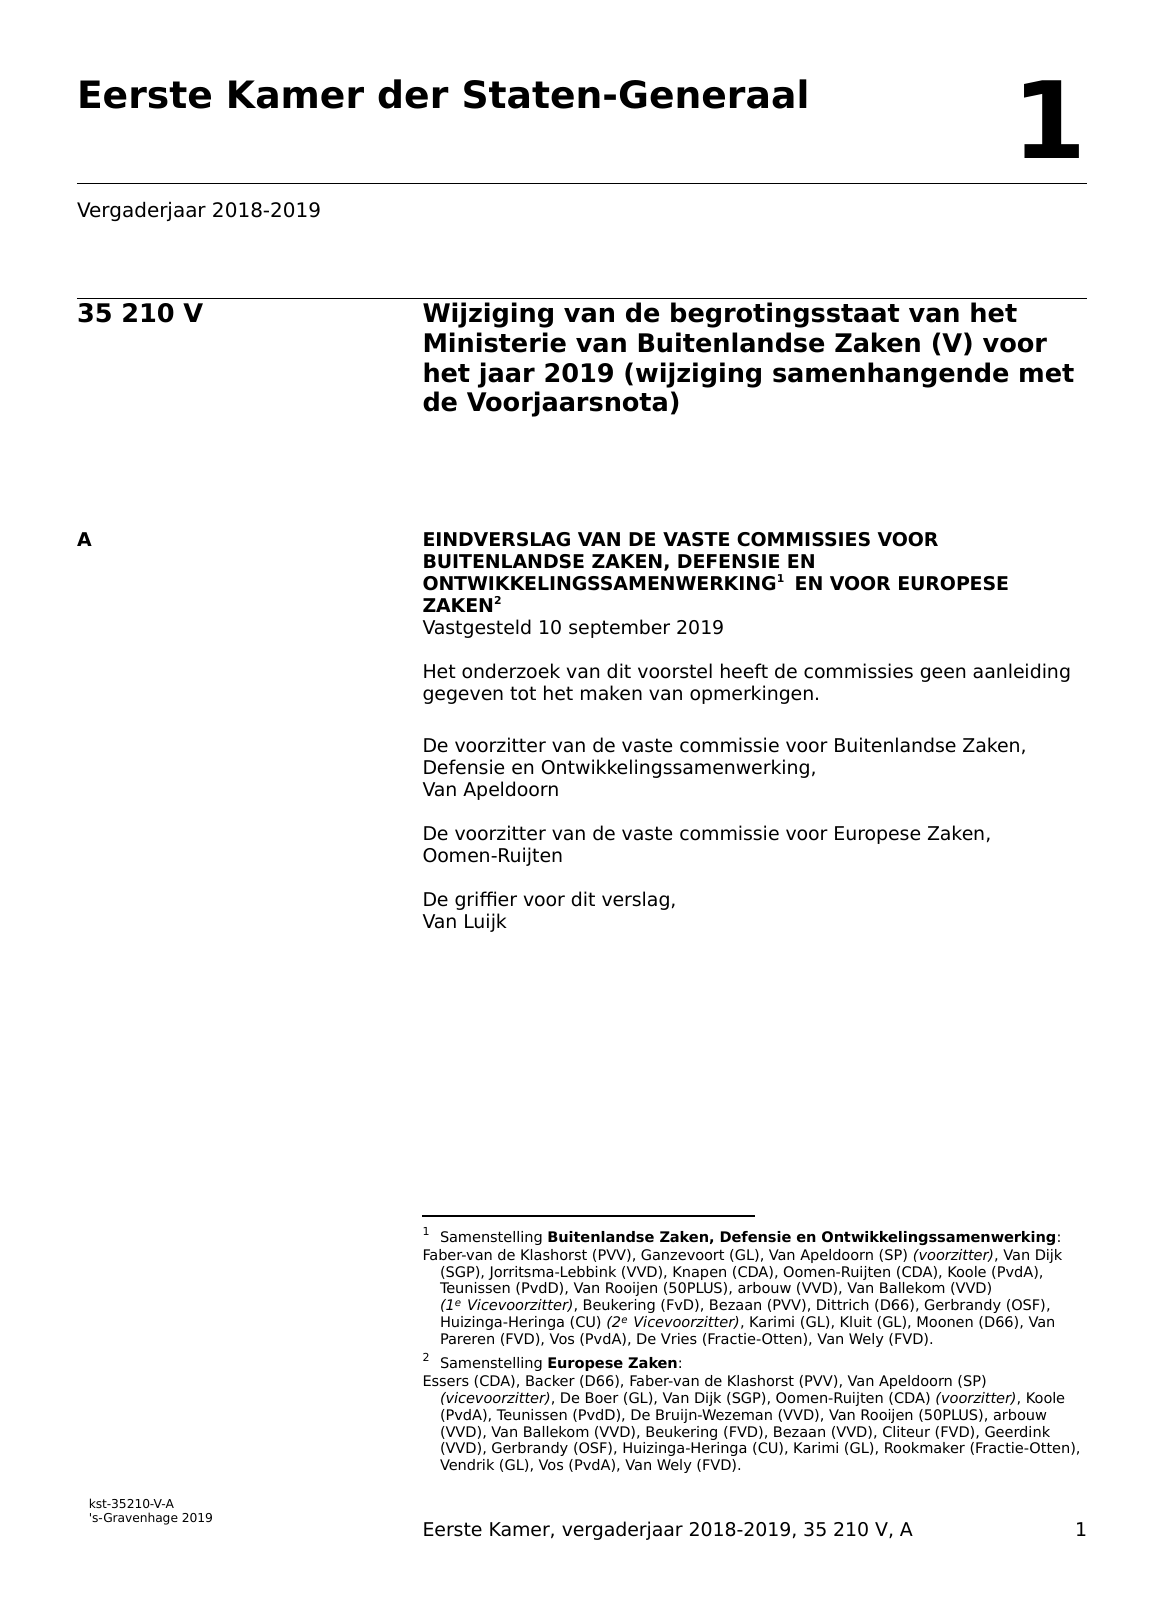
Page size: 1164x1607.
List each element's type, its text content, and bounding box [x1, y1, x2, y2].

subtitle A EINDVERSLAG VAN DE VASTE COMMISSIES VOOR BUITENLANDSE ZAKEN, DEFENSIE EN ONTWIKKELINGSSAMENWERKING EN VOOR EUROPESE ZAKEN [77, 529, 1087, 617]
text kst-35210-V-A [88, 1497, 323, 1511]
table_cell Vergaderjaar 2018-2019 [77, 184, 1087, 298]
text Samenstelling Buitenlandse Zaken, Defensie en Ontwikkelingssamenwerking: [422, 1225, 1087, 1247]
text De voorzitter van de vaste commissie voor Europese Zaken, Oomen-Ruijten [422, 823, 1087, 867]
text De griffier voor dit verslag, Van Luijk [422, 889, 1087, 933]
text Faber-van de Klashorst (PVV), Ganzevoort (GL), Van Apeldoorn (SP) (voorzitter), Van Dijk (SGP), Jorritsma-Lebbink (VVD), Knapen (CDA), Oomen-Ruijten (CDA), Koole (PvdA), Teunissen (PvdD), Van Rooijen (50PLUS), arbouw (VVD), Van Ballekom (VVD) (1e Vicevoorzitter), Beukering (FvD), Bezaan (PVV), Dittrich (D66), Gerbrandy (OSF), Huizinga-Heringa (CU) (2e Vicevoorzitter), Karimi (GL), Kluit (GL), Moonen (D66), Van Pareren (FVD), Vos (PvdA), De Vries (Fractie-Otten), Van Wely (FVD). [422, 1247, 1087, 1348]
text Vastgesteld 10 september 2019 [422, 617, 1087, 639]
table_header Eerste Kamer der Staten-Generaal [77, 59, 886, 183]
subtitle 35 210 V Wijziging van de begrotingsstaat van het Ministerie van Buitenlandse Zaken (V) voor het jaar 2019 (wijziging samenhangende met de Voorjaarsnota) [77, 299, 1087, 418]
text Essers (CDA), Backer (D66), Faber-van de Klashorst (PVV), Van Apeldoorn (SP) (vicevoorzitter), De Boer (GL), Van Dijk (SGP), Oomen-Ruijten (CDA) (voorzitter), Koole (PvdA), Teunissen (PvdD), De Bruijn-Wezeman (VVD), Van Rooijen (50PLUS), arbouw (VVD), Van Ballekom (VVD), Beukering (FVD), Bezaan (VVD), Cliteur (FVD), Geerdink (VVD), Gerbrandy (OSF), Huizinga-Heringa (CU), Karimi (GL), Rookmaker (Fractie-Otten), Vendrik (GL), Vos (PvdA), Van Wely (FVD). [422, 1373, 1087, 1474]
text Samenstelling Europese Zaken: [422, 1351, 1087, 1373]
text Het onderzoek van dit voorstel heeft de commissies geen aanleiding gegeven tot het maken van opmerkingen. [422, 661, 1087, 705]
text 's-Gravenhage 2019 [88, 1511, 323, 1525]
table_header 1 [886, 59, 1087, 183]
text De voorzitter van de vaste commissie voor Buitenlandse Zaken, Defensie en Ontwikkelingssamenwerking, Van Apeldoorn [422, 735, 1087, 801]
